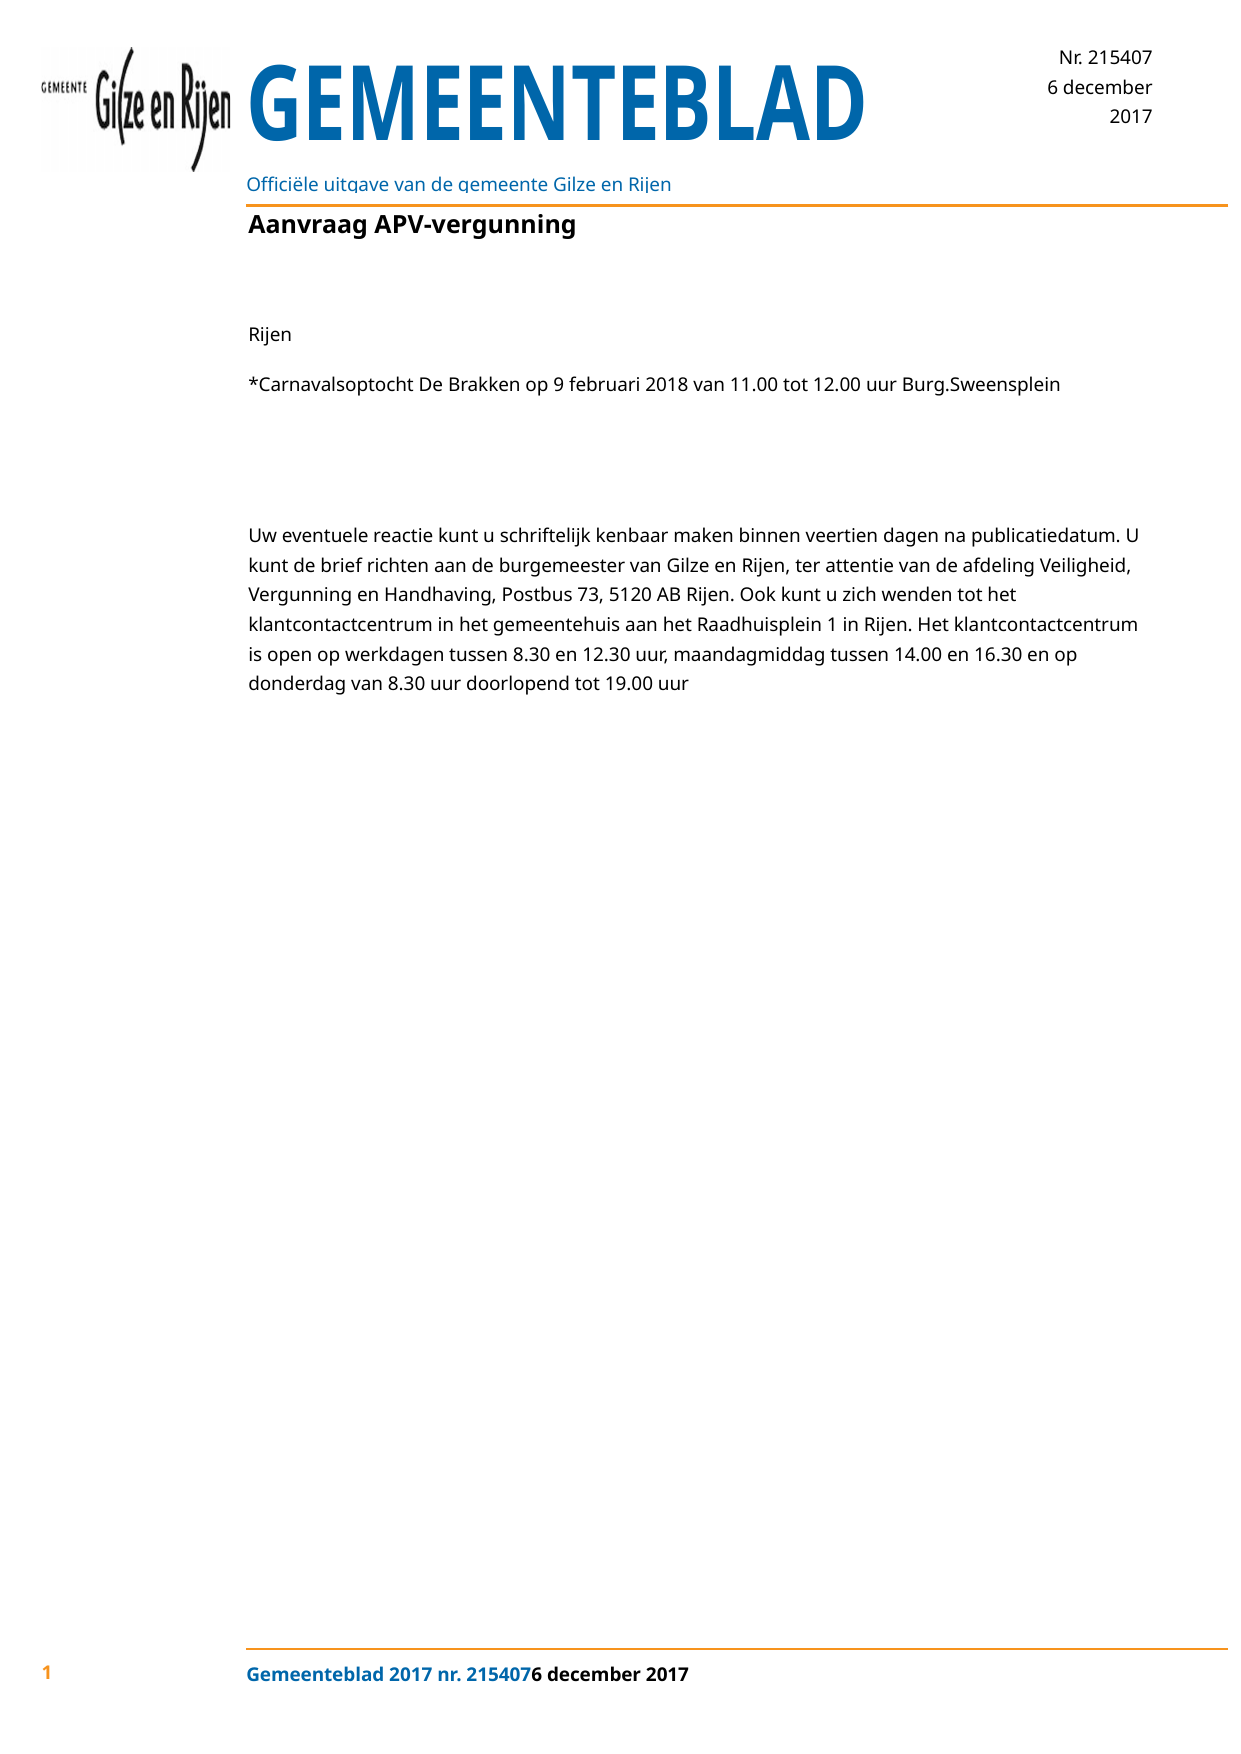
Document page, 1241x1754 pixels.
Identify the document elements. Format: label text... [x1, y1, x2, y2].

text Aanvraag APV-vergunning [248, 207, 1152, 241]
text Uw eventuele reactie kunt u schriftelijk kenbaar maken binnen veertien dagen na publicatiedatum. U kunt de brief richten aan de burgemeester van Gilze en Rijen, ter attentie van de afdeling Veiligheid, Vergunning en Handhaving, Postbus 73, 5120 AB Rijen. Ook kunt u zich wenden tot het klantcontactcentrum in het gemeentehuis aan het Raadhuisplein 1 in Rijen. Het klantcontactcentrum is open op werkdagen tussen 8.30 en 12.30 uur, maandagmiddag tussen 14.00 en 16.30 en op donderdag van 8.30 uur doorlopend tot 19.00 uur [248, 522, 1152, 696]
text Rijen [248, 321, 1152, 346]
picture [41, 47, 231, 172]
text *Carnavalsoptocht De Brakken op 9 februari 2018 van 11.00 tot 12.00 uur Burg.Sweensplein [248, 371, 1152, 397]
